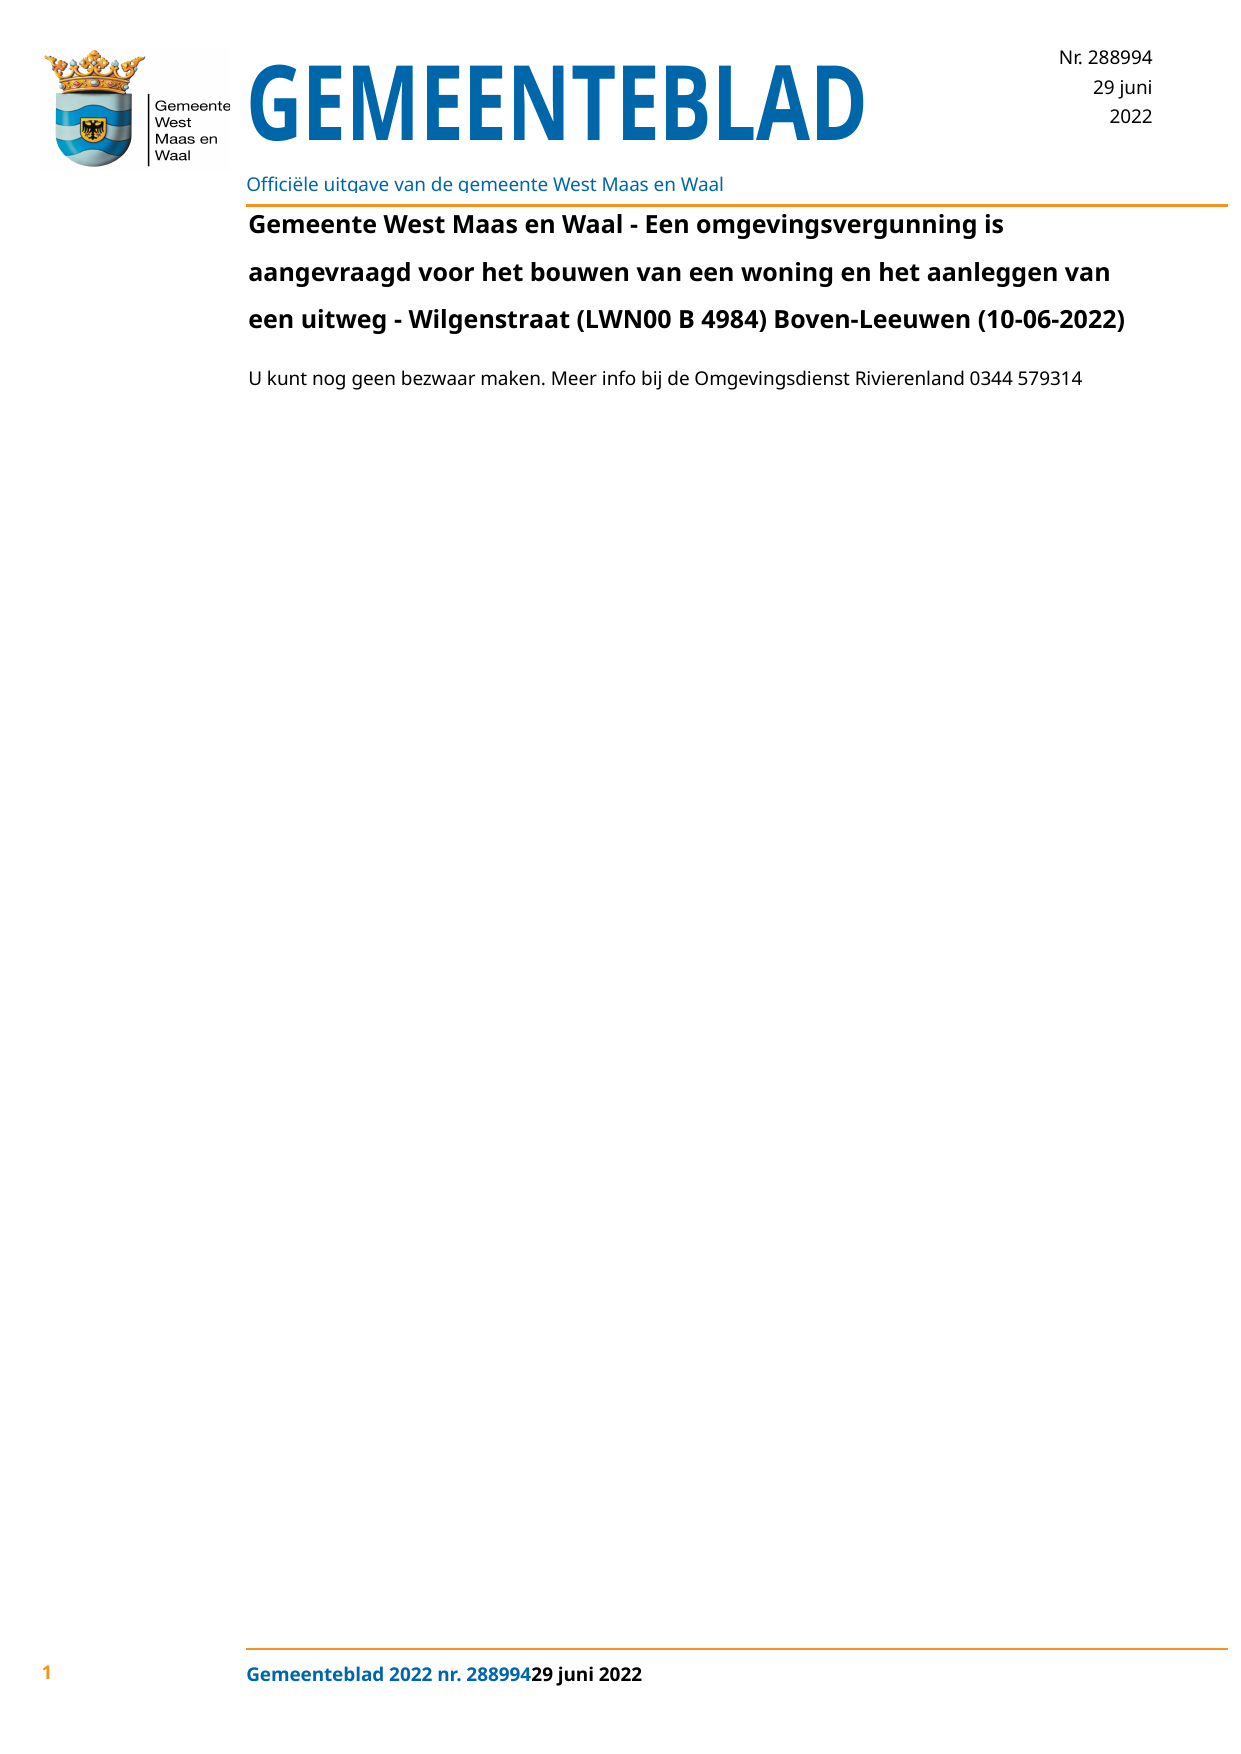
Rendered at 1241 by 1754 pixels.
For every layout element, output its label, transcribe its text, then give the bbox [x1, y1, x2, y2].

text U kunt nog geen bezwaar maken. Meer info bij de Omgevingsdienst Rivierenland 0344 579314 [248, 366, 1152, 391]
picture [41, 47, 231, 172]
text Gemeente West Maas en Waal - Een omgevingsvergunning is aangevraagd voor het bouwen van een woning en het aanleggen van een uitweg - Wilgenstraat (LWN00 B 4984) Boven-Leeuwen (10-06-2022) [248, 207, 1152, 336]
